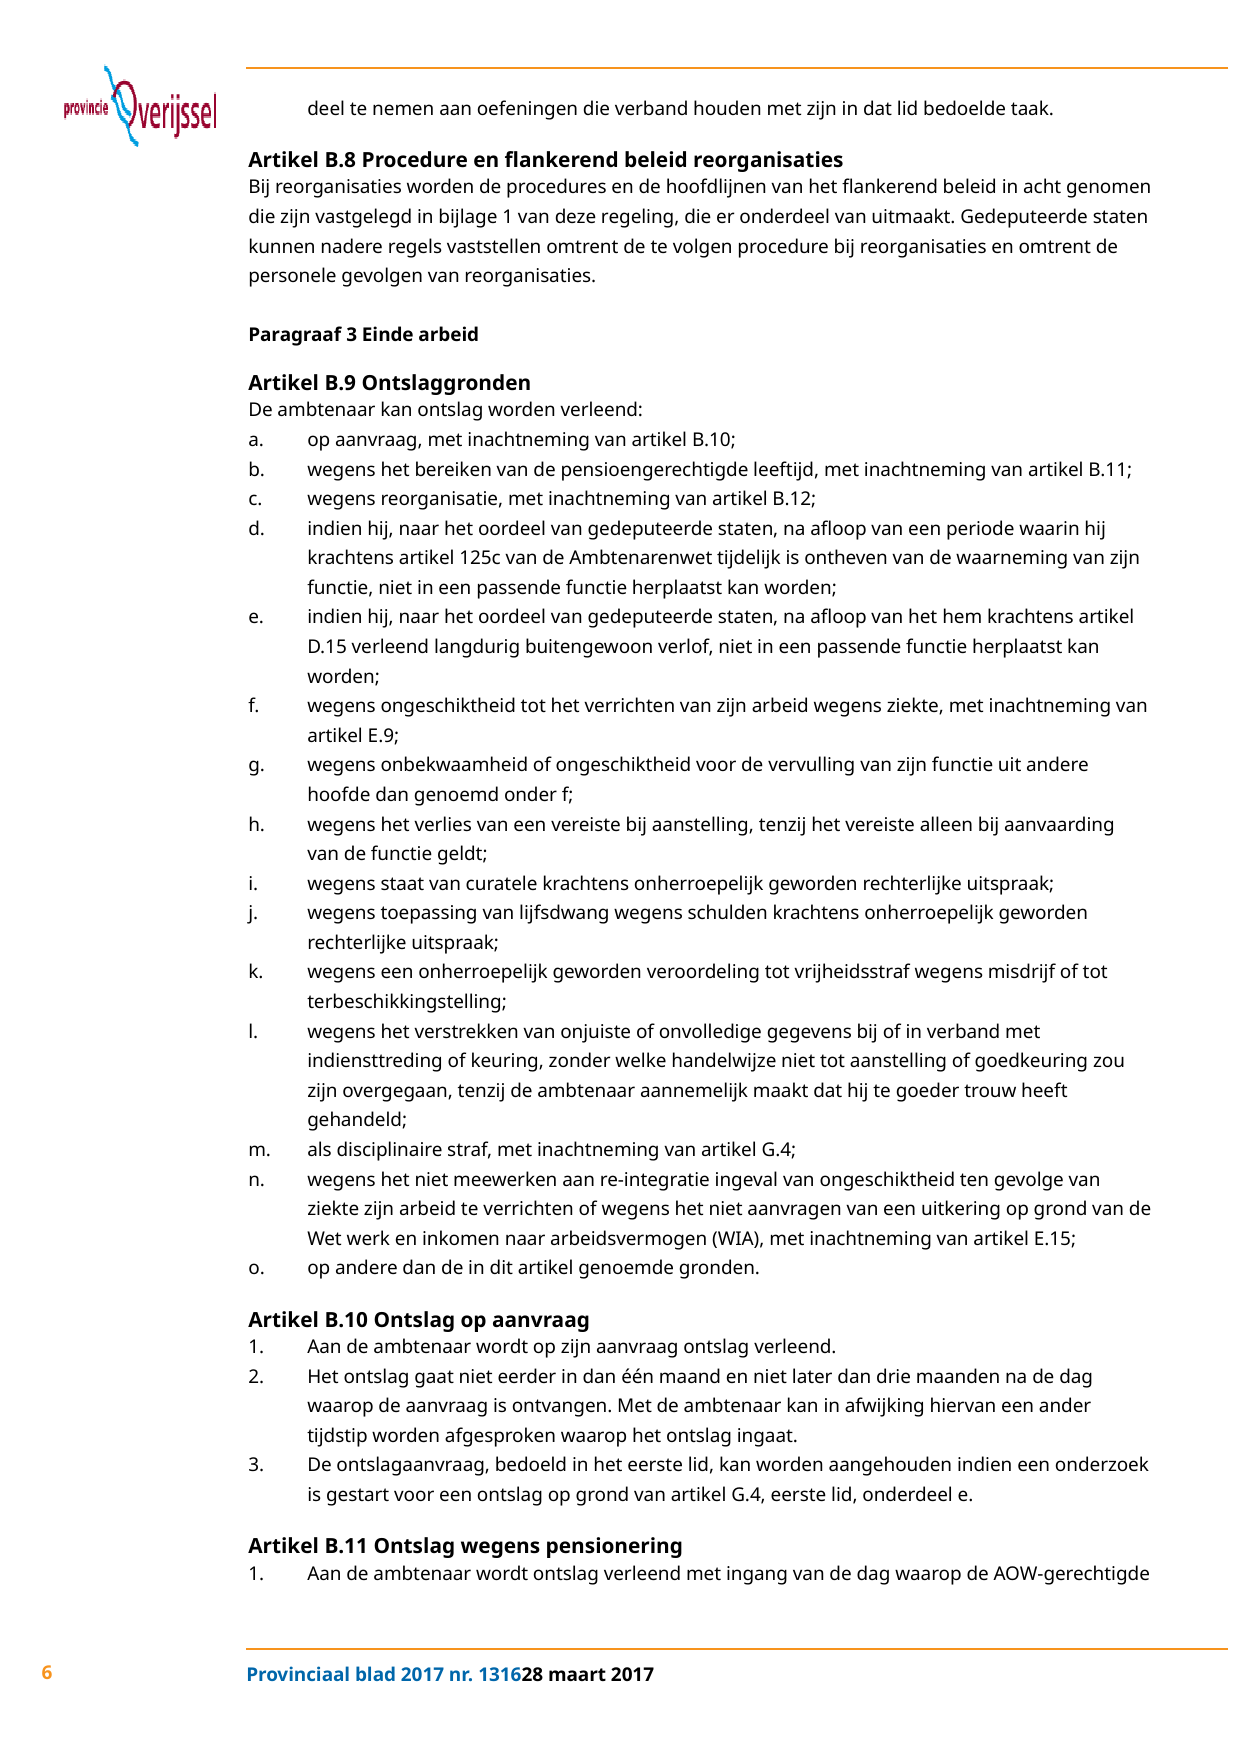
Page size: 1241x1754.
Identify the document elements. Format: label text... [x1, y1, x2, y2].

list wegens ongeschiktheid tot het verrichten van zijn arbeid wegens ziekte, met inachtneming van artikel E.9; [248, 692, 1152, 748]
list De ontslagaanvraag, bedoeld in het eerste lid, kan worden aangehouden indien een onderzoek is gestart voor een ontslag op grond van artikel G.4, eerste lid, onderdeel e. [248, 1452, 1152, 1507]
text De ambtenaar kan ontslag worden verleend: [248, 397, 1152, 422]
list wegens het niet meewerken aan re-integratie ingeval van ongeschiktheid ten gevolge van ziekte zijn arbeid te verrichten of wegens het niet aanvragen van een uitkering op grond van de Wet werk en inkomen naar arbeidsvermogen (WIA), met inachtneming van artikel E.15; [248, 1166, 1152, 1251]
list Aan de ambtenaar wordt op zijn aanvraag ontslag verleend. [248, 1333, 1152, 1359]
list wegens toepassing van lijfsdwang wegens schulden krachtens onherroepelijk geworden rechterlijke uitspraak; [248, 899, 1152, 955]
list wegens een onherroepelijk geworden veroordeling tot vrijheidsstraf wegens misdrijf of tot terbeschikkingstelling; [248, 959, 1152, 1014]
text Bij reorganisaties worden de procedures en de hoofdlijnen van het flankerend beleid in acht genomen die zijn vastgelegd in bijlage 1 van deze regeling, die er onderdeel van uitmaakt. Gedeputeerde staten kunnen nadere regels vaststellen omtrent de te volgen procedure bij reorganisaties en omtrent de personele gevolgen van reorganisaties. [248, 174, 1152, 288]
list wegens reorganisatie, met inachtneming van artikel B.12; [248, 485, 1152, 511]
list Aan de ambtenaar wordt ontslag verleend met ingang van de dag waarop de AOW-gerechtigde [248, 1560, 1152, 1586]
list als disciplinaire straf, met inachtneming van artikel G.4; [248, 1136, 1152, 1162]
list op andere dan de in dit artikel genoemde gronden. [248, 1254, 1152, 1280]
text Artikel B.10 Ontslag op aanvraag [248, 1305, 1152, 1333]
text Artikel B.11 Ontslag wegens pensionering [248, 1532, 1152, 1560]
list Het ontslag gaat niet eerder in dan één maand en niet later dan drie maanden na de dag waarop de aanvraag is ontvangen. Met de ambtenaar kan in afwijking hiervan een ander tijdstip worden afgesproken waarop het ontslag ingaat. [248, 1363, 1152, 1448]
list wegens onbekwaamheid of ongeschiktheid voor de vervulling van zijn functie uit andere hoofde dan genoemd onder f; [248, 752, 1152, 807]
text Artikel B.9 Ontslaggronden [248, 368, 1152, 397]
list op aanvraag, met inachtneming van artikel B.10; [248, 426, 1152, 452]
list wegens het bereiken van de pensioengerechtigde leeftijd, met inachtneming van artikel B.11; [248, 456, 1152, 481]
list wegens staat van curatele krachtens onherroepelijk geworden rechterlijke uitspraak; [248, 870, 1152, 896]
list indien hij, naar het oordeel van gedeputeerde staten, na afloop van een periode waarin hij krachtens artikel 125c van de Ambtenarenwet tijdelijk is ontheven van de waarneming van zijn functie, niet in een passende functie herplaatst kan worden; [248, 515, 1152, 600]
list indien hij, naar het oordeel van gedeputeerde staten, na afloop van het hem krachtens artikel D.15 verleend langdurig buitengewoon verlof, niet in een passende functie herplaatst kan worden; [248, 604, 1152, 688]
list wegens het verlies van een vereiste bij aanstelling, tenzij het vereiste alleen bij aanvaarding van de functie geldt; [248, 811, 1152, 866]
picture [41, 47, 231, 172]
list deel te nemen aan oefeningen die verband houden met zijn in dat lid bedoelde taak. [248, 95, 1152, 121]
list wegens het verstrekken van onjuiste of onvolledige gegevens bij of in verband met indiensttreding of keuring, zonder welke handelwijze niet tot aanstelling of goedkeuring zou zijn overgegaan, tenzij de ambtenaar aannemelijk maakt dat hij te goeder trouw heeft gehandeld; [248, 1018, 1152, 1132]
text Paragraaf 3 Einde arbeid [248, 322, 1152, 347]
text Artikel B.8 Procedure en flankerend beleid reorganisaties [248, 145, 1152, 174]
